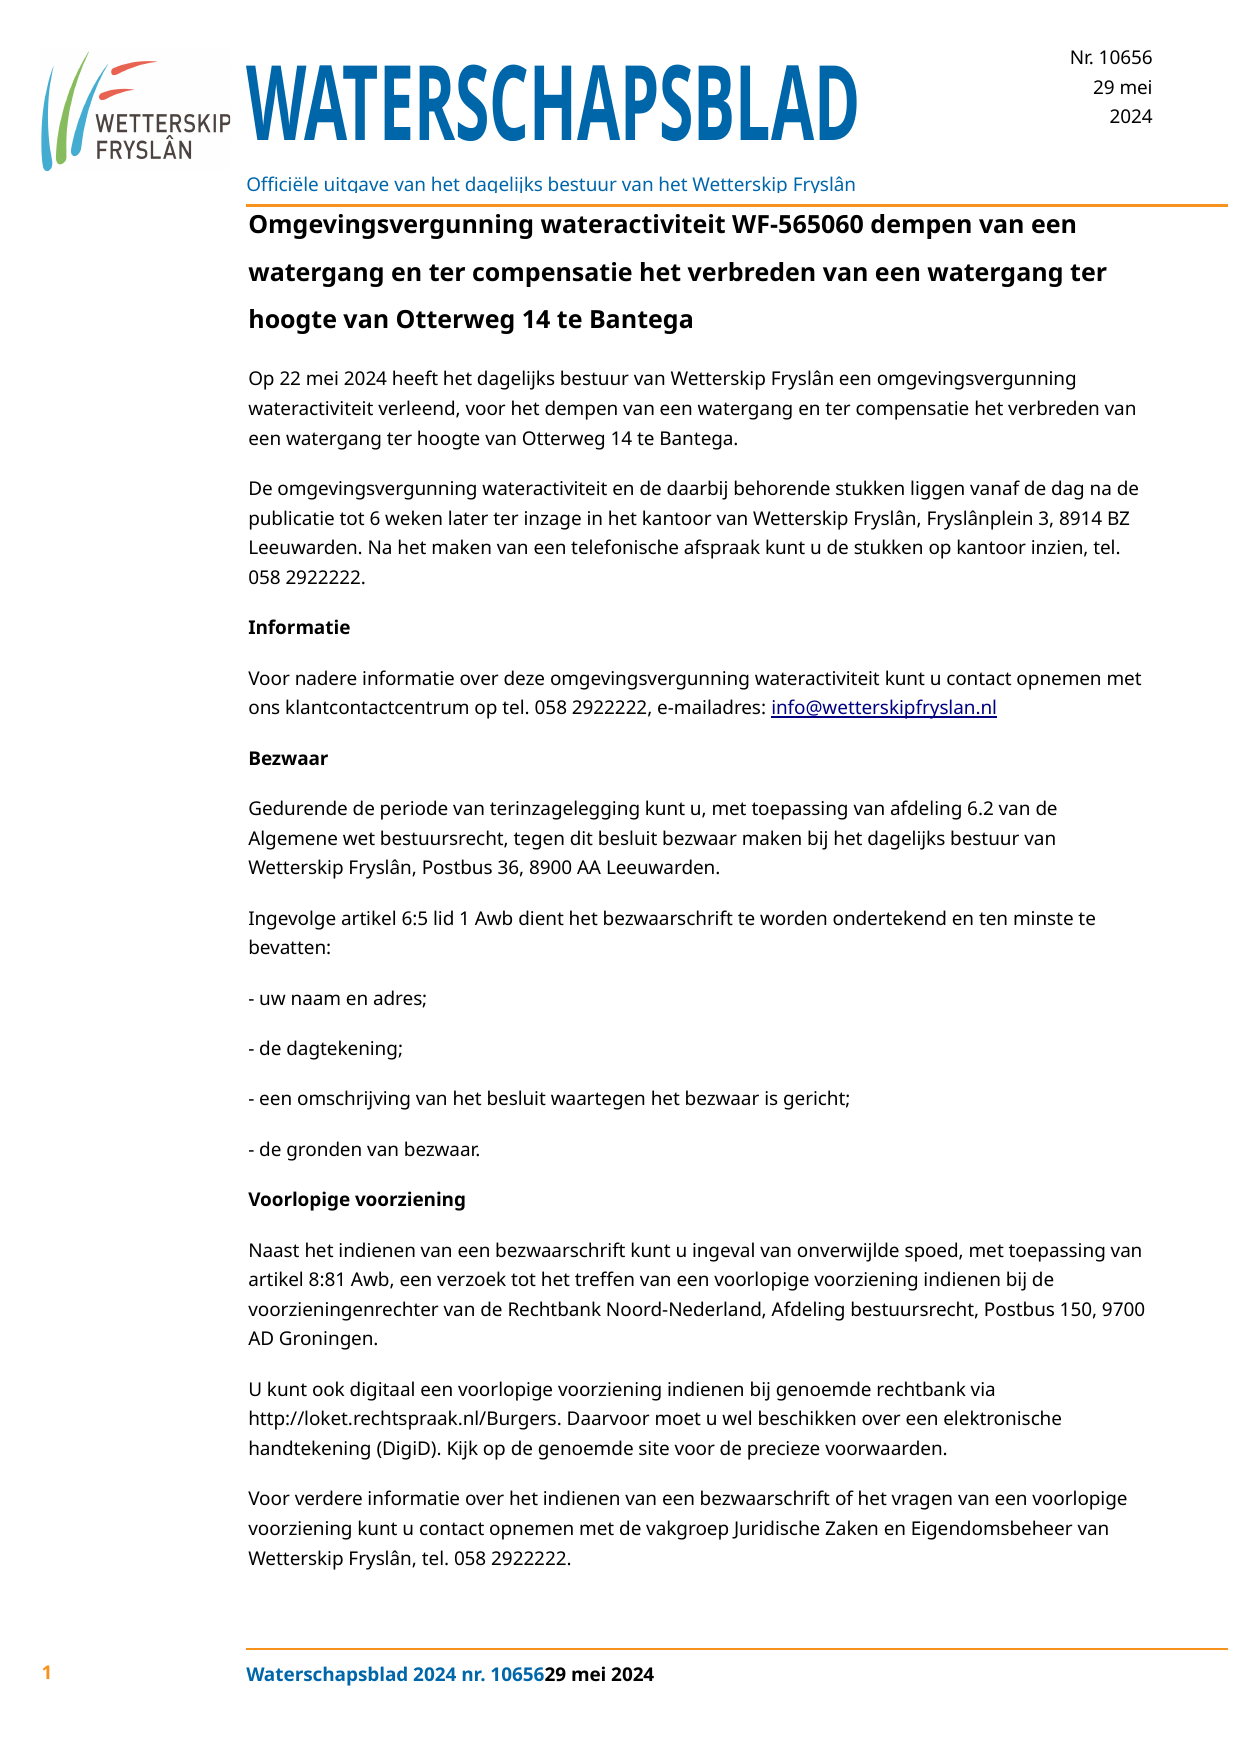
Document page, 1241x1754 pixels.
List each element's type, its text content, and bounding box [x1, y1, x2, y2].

text - de dagtekening; [248, 1035, 1152, 1061]
text Voor verdere informatie over het indienen van een bezwaarschrift of het vragen van een voorlopige voorziening kunt u contact opnemen met de vakgroep Juridische Zaken en Eigendomsbeheer van Wetterskip Fryslân, tel. 058 2922222. [248, 1486, 1152, 1570]
text - uw naam en adres; [248, 985, 1152, 1010]
text U kunt ook digitaal een voorlopige voorziening indienen bij genoemde rechtbank via http://loket.rechtspraak.nl/Burgers. Daarvoor moet u wel beschikken over een elektronische handtekening (DigiD). Kijk op de genoemde site voor de precieze voorwaarden. [248, 1376, 1152, 1461]
text Voor nadere informatie over deze omgevingsvergunning wateractiviteit kunt u contact opnemen met ons klantcontactcentrum op tel. 058 2922222, e-mailadres: info@wetterskipfryslan.nl [248, 665, 1152, 720]
text - de gronden van bezwaar. [248, 1136, 1152, 1162]
text Informatie [248, 614, 1152, 640]
text - een omschrijving van het besluit waartegen het bezwaar is gericht; [248, 1086, 1152, 1111]
text Bezwaar [248, 745, 1152, 770]
text Gedurende de periode van terinzagelegging kunt u, met toepassing van afdeling 6.2 van de Algemene wet bestuursrecht, tegen dit besluit bezwaar maken bij het dagelijks bestuur van Wetterskip Fryslân, Postbus 36, 8900 AA Leeuwarden. [248, 795, 1152, 880]
text Naast het indienen van een bezwaarschrift kunt u ingeval van onverwijlde spoed, met toepassing van artikel 8:81 Awb, een verzoek tot het treffen van een voorlopige voorziening indienen bij de voorzieningenrechter van de Rechtbank Noord-Nederland, Afdeling bestuursrecht, Postbus 150, 9700 AD Groningen. [248, 1237, 1152, 1351]
text De omgevingsvergunning wateractiviteit en de daarbij behorende stukken liggen vanaf de dag na de publicatie tot 6 weken later ter inzage in het kantoor van Wetterskip Fryslân, Fryslânplein 3, 8914 BZ Leeuwarden. Na het maken van een telefonische afspraak kunt u de stukken op kantoor inzien, tel. 058 2922222. [248, 475, 1152, 589]
text Ingevolge artikel 6:5 lid 1 Awb dient het bezwaarschrift te worden ondertekend en ten minste te bevatten: [248, 905, 1152, 960]
picture [41, 47, 231, 172]
text Omgevingsvergunning wateractiviteit WF-565060 dempen van een watergang en ter compensatie het verbreden van een watergang ter hoogte van Otterweg 14 te Bantega [248, 207, 1152, 336]
text Voorlopige voorziening [248, 1186, 1152, 1212]
text Op 22 mei 2024 heeft het dagelijks bestuur van Wetterskip Fryslân een omgevingsvergunning wateractiviteit verleend, voor het dempen van een watergang en ter compensatie het verbreden van een watergang ter hoogte van Otterweg 14 te Bantega. [248, 366, 1152, 450]
